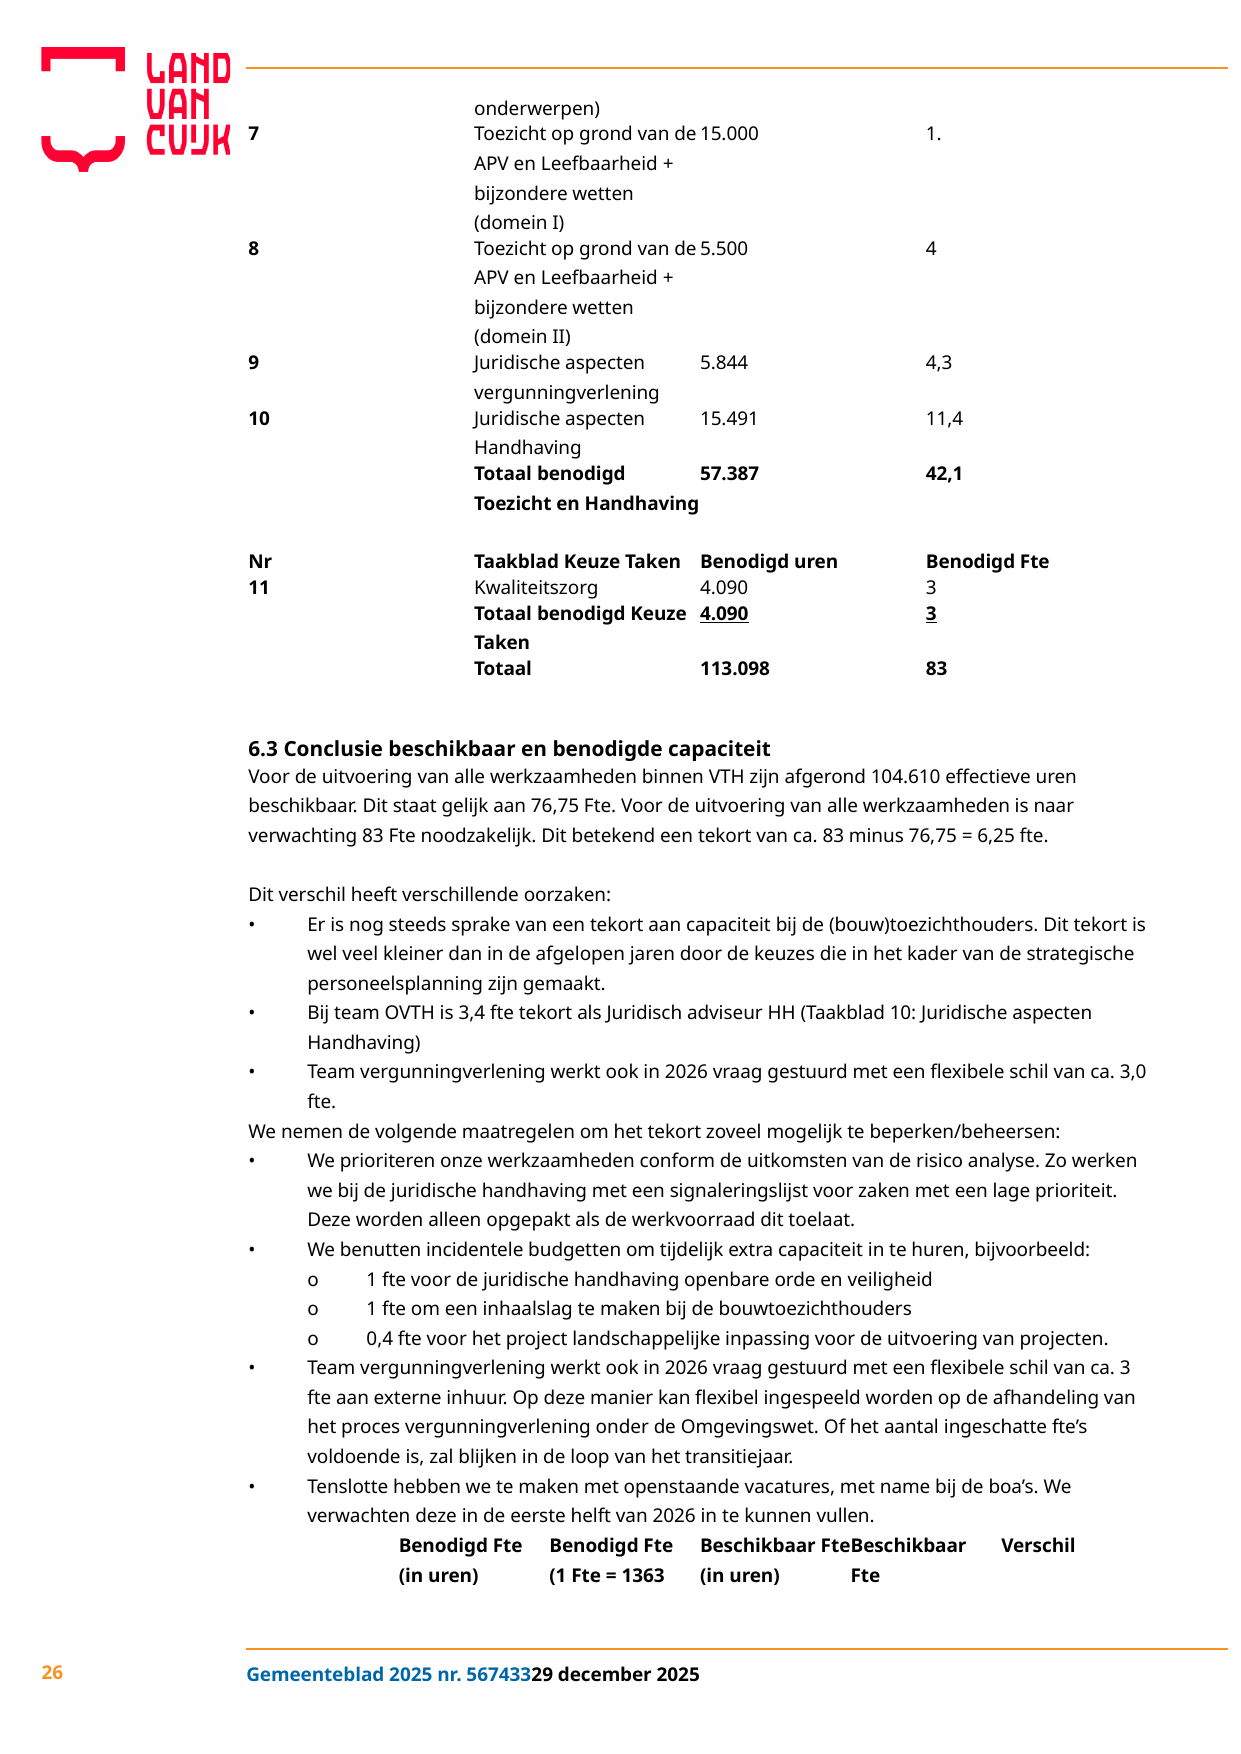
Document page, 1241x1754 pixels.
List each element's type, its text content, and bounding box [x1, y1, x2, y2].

list We prioriteren onze werkzaamheden conform de uitkomsten van de risico analyse. Zo werken we bij de juridische handhaving met een signaleringslijst voor zaken met een lage prioriteit. Deze worden alleen opgepakt als de werkvoorraad dit toelaat. [248, 1147, 1152, 1232]
table_cell 113.098 [700, 655, 926, 681]
table_header Taakblad Keuze Taken [474, 548, 700, 574]
table_cell [700, 95, 926, 121]
table_cell 42,1 [926, 460, 1152, 515]
text Voor de uitvoering van alle werkzaamheden binnen VTH zijn afgerond 104.610 effectieve uren beschikbaar. Dit staat gelijk aan 76,75 Fte. Voor de uitvoering van alle werkzaamheden is naar verwachting 83 Fte noodzakelijk. Dit betekend een tekort van ca. 83 minus 76,75 = 6,25 fte. [248, 763, 1152, 848]
table_cell [926, 121, 1152, 235]
list 1 fte voor de juridische handhaving openbare orde en veiligheid [307, 1266, 1152, 1292]
table_cell [248, 95, 474, 121]
table_cell [248, 655, 474, 681]
table_cell Toezicht op grond van de APV en Leefbaarheid + bijzondere wetten (domein II) [474, 235, 700, 349]
table_cell 11 [248, 574, 474, 600]
table_cell 3 [926, 574, 1152, 600]
table_cell 11,4 [926, 405, 1152, 460]
table_header Benodigd Fte (1 Fte = 1363 [549, 1532, 700, 1587]
table_cell onderwerpen) [474, 95, 700, 121]
list Er is nog steeds sprake van een tekort aan capaciteit bij de (bouw)toezichthouders. Dit tekort is wel veel kleiner dan in de afgelopen jaren door de keuzes die in het kader van de strategische personeelsplanning zijn gemaakt. [248, 911, 1152, 996]
table_cell 15.491 [700, 405, 926, 460]
table_cell Kwaliteitszorg [474, 574, 700, 600]
table_cell 4,3 [926, 350, 1152, 405]
table_cell 9 [248, 350, 474, 405]
table_cell Toezicht op grond van de APV en Leefbaarheid + bijzondere wetten (domein I) [474, 121, 700, 235]
picture [41, 47, 231, 172]
table_cell Juridische aspecten vergunningverlening [474, 350, 700, 405]
table_cell [248, 600, 474, 655]
table_header [248, 1532, 398, 1587]
table_cell [926, 95, 1152, 121]
table_cell 4.090 [700, 600, 926, 655]
table_cell Totaal benodigd Toezicht en Handhaving [474, 460, 700, 515]
table_cell Juridische aspecten Handhaving [474, 405, 700, 460]
text Dit verschil heeft verschillende oorzaken: [248, 881, 1152, 907]
table_cell 15.000 [700, 121, 926, 235]
table_cell Totaal benodigd Keuze Taken [474, 600, 700, 655]
table_cell [248, 460, 474, 515]
table_cell 4.090 [700, 574, 926, 600]
table_cell 4 [926, 235, 1152, 349]
table_header Benodigd Fte [926, 548, 1152, 574]
table_header Benodigd Fte (in uren) [399, 1532, 549, 1587]
table_header Beschikbaar Fte [850, 1532, 1001, 1587]
table_cell 83 [926, 655, 1152, 681]
list Bij team OVTH is 3,4 fte tekort als Juridisch adviseur HH (Taakblad 10: Juridische aspecten Handhaving) [248, 999, 1152, 1055]
table_header Benodigd uren [700, 548, 926, 574]
list Team vergunningverlening werkt ook in 2026 vraag gestuurd met een flexibele schil van ca. 3 fte aan externe inhuur. Op deze manier kan flexibel ingespeeld worden op de afhandeling van het proces vergunningverlening onder de Omgevingswet. Of het aantal ingeschatte fte’s voldoende is, zal blijken in de loop van het transitiejaar. [248, 1354, 1152, 1469]
list 0,4 fte voor het project landschappelijke inpassing voor de uitvoering van projecten. [307, 1325, 1152, 1351]
table_cell 5.500 [700, 235, 926, 349]
table_header Nr [248, 548, 474, 574]
table_cell 5.844 [700, 350, 926, 405]
table_header Verschil [1001, 1532, 1152, 1587]
text 6.3 Conclusie beschikbaar en benodigde capaciteit [248, 734, 1152, 763]
table_cell 57.387 [700, 460, 926, 515]
list We benutten incidentele budgetten om tijdelijk extra capaciteit in te huren, bijvoorbeeld: [248, 1236, 1152, 1262]
table_header Beschikbaar Fte (in uren) [700, 1532, 850, 1587]
text We nemen de volgende maatregelen om het tekort zoveel mogelijk te beperken/beheersen: [248, 1118, 1152, 1144]
list Team vergunningverlening werkt ook in 2026 vraag gestuurd met een flexibele schil van ca. 3,0 fte. [248, 1059, 1152, 1114]
table_cell 3 [926, 600, 1152, 655]
table_cell Totaal [474, 655, 700, 681]
table_cell 7 [248, 121, 474, 235]
list Tenslotte hebben we te maken met openstaande vacatures, met name bij de boa’s. We verwachten deze in de eerste helft van 2026 in te kunnen vullen. [248, 1473, 1152, 1528]
table_cell 8 [248, 235, 474, 349]
table_cell 10 [248, 405, 474, 460]
list 1 fte om een inhaalslag te maken bij de bouwtoezichthouders [307, 1295, 1152, 1321]
